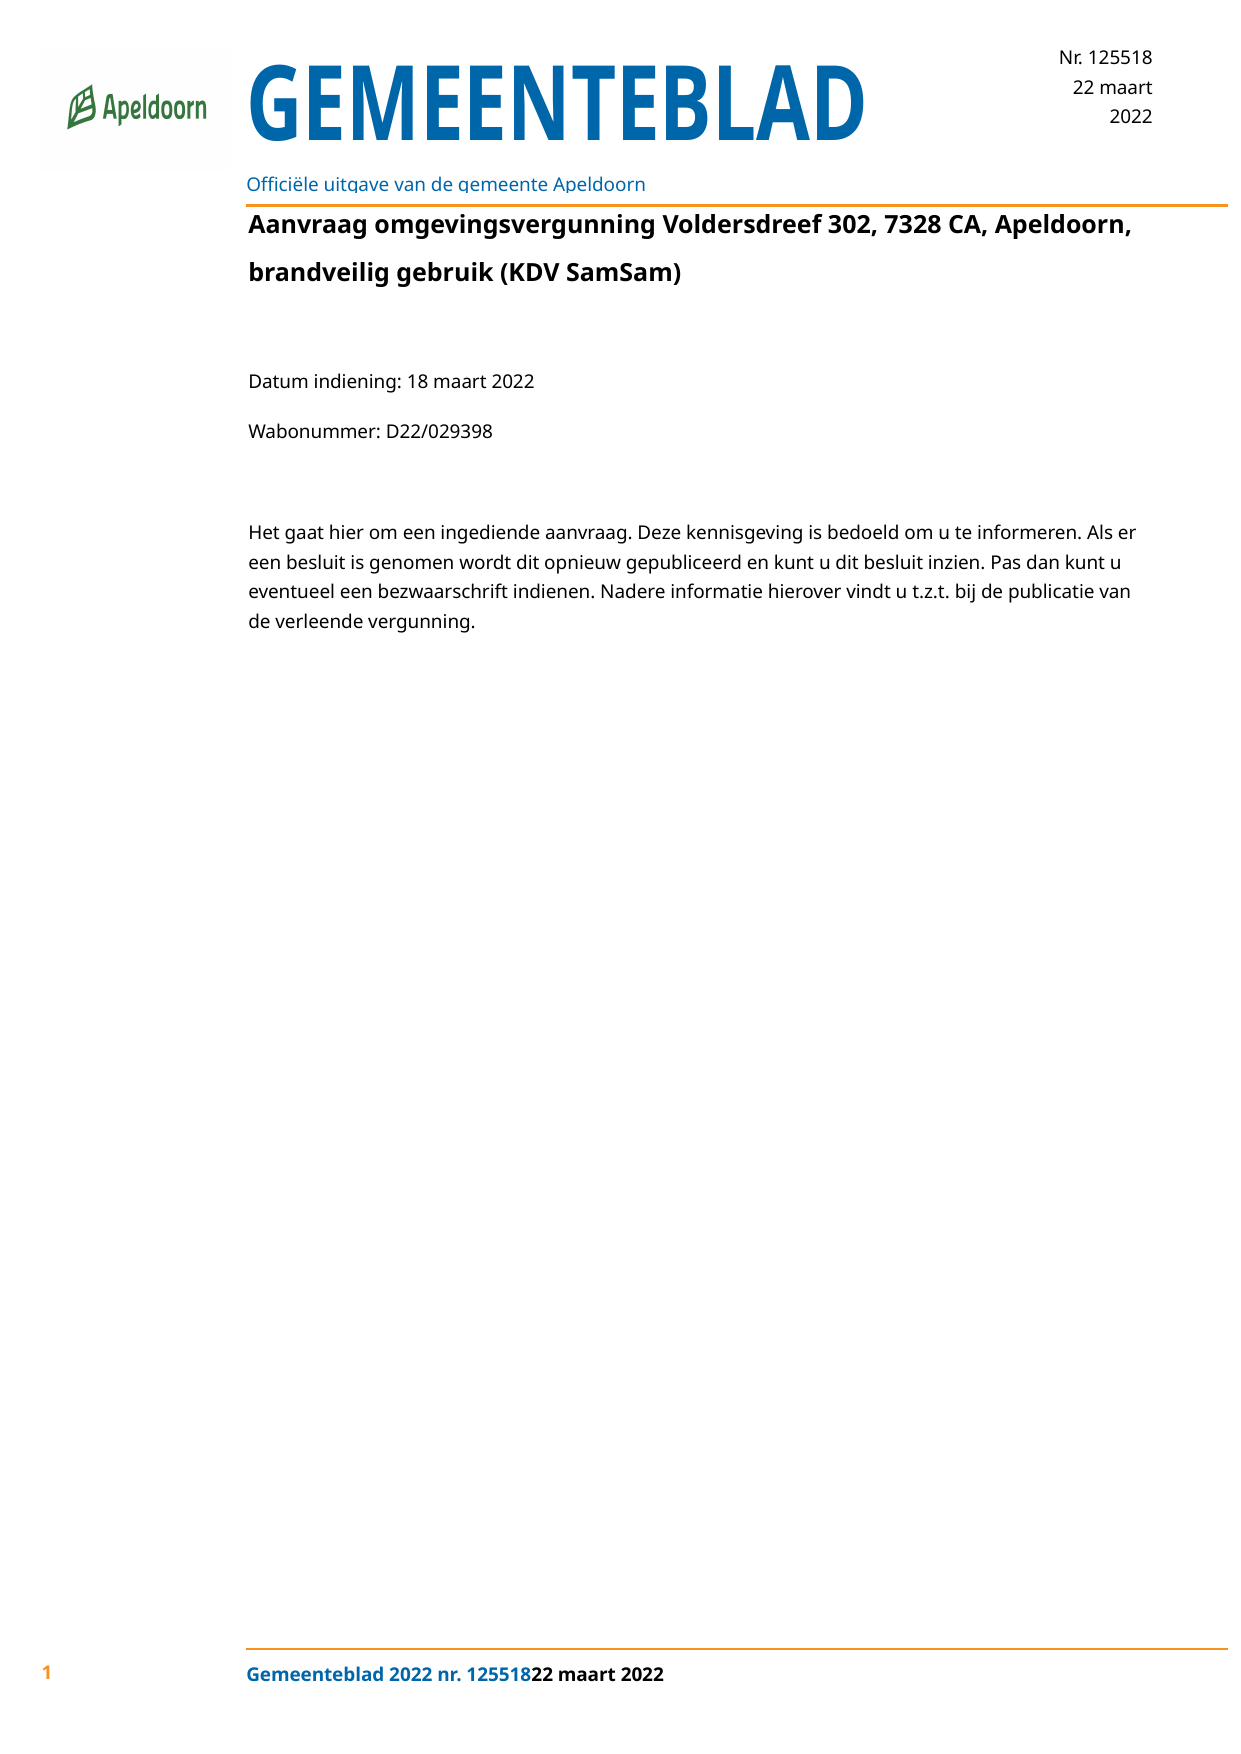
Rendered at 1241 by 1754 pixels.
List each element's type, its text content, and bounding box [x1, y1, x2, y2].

text Wabonummer: D22/029398 [248, 419, 1152, 444]
picture [41, 47, 231, 172]
text Het gaat hier om een ingediende aanvraag. Deze kennisgeving is bedoeld om u te informeren. Als er een besluit is genomen wordt dit opnieuw gepubliceerd en kunt u dit besluit inzien. Pas dan kunt u eventueel een bezwaarschrift indienen. Nadere informatie hierover vindt u t.z.t. bij de publicatie van de verleende vergunning. [248, 519, 1152, 634]
text Aanvraag omgevingsvergunning Voldersdreef 302, 7328 CA, Apeldoorn, brandveilig gebruik (KDV SamSam) [248, 207, 1152, 288]
text Datum indiening: 18 maart 2022 [248, 368, 1152, 394]
